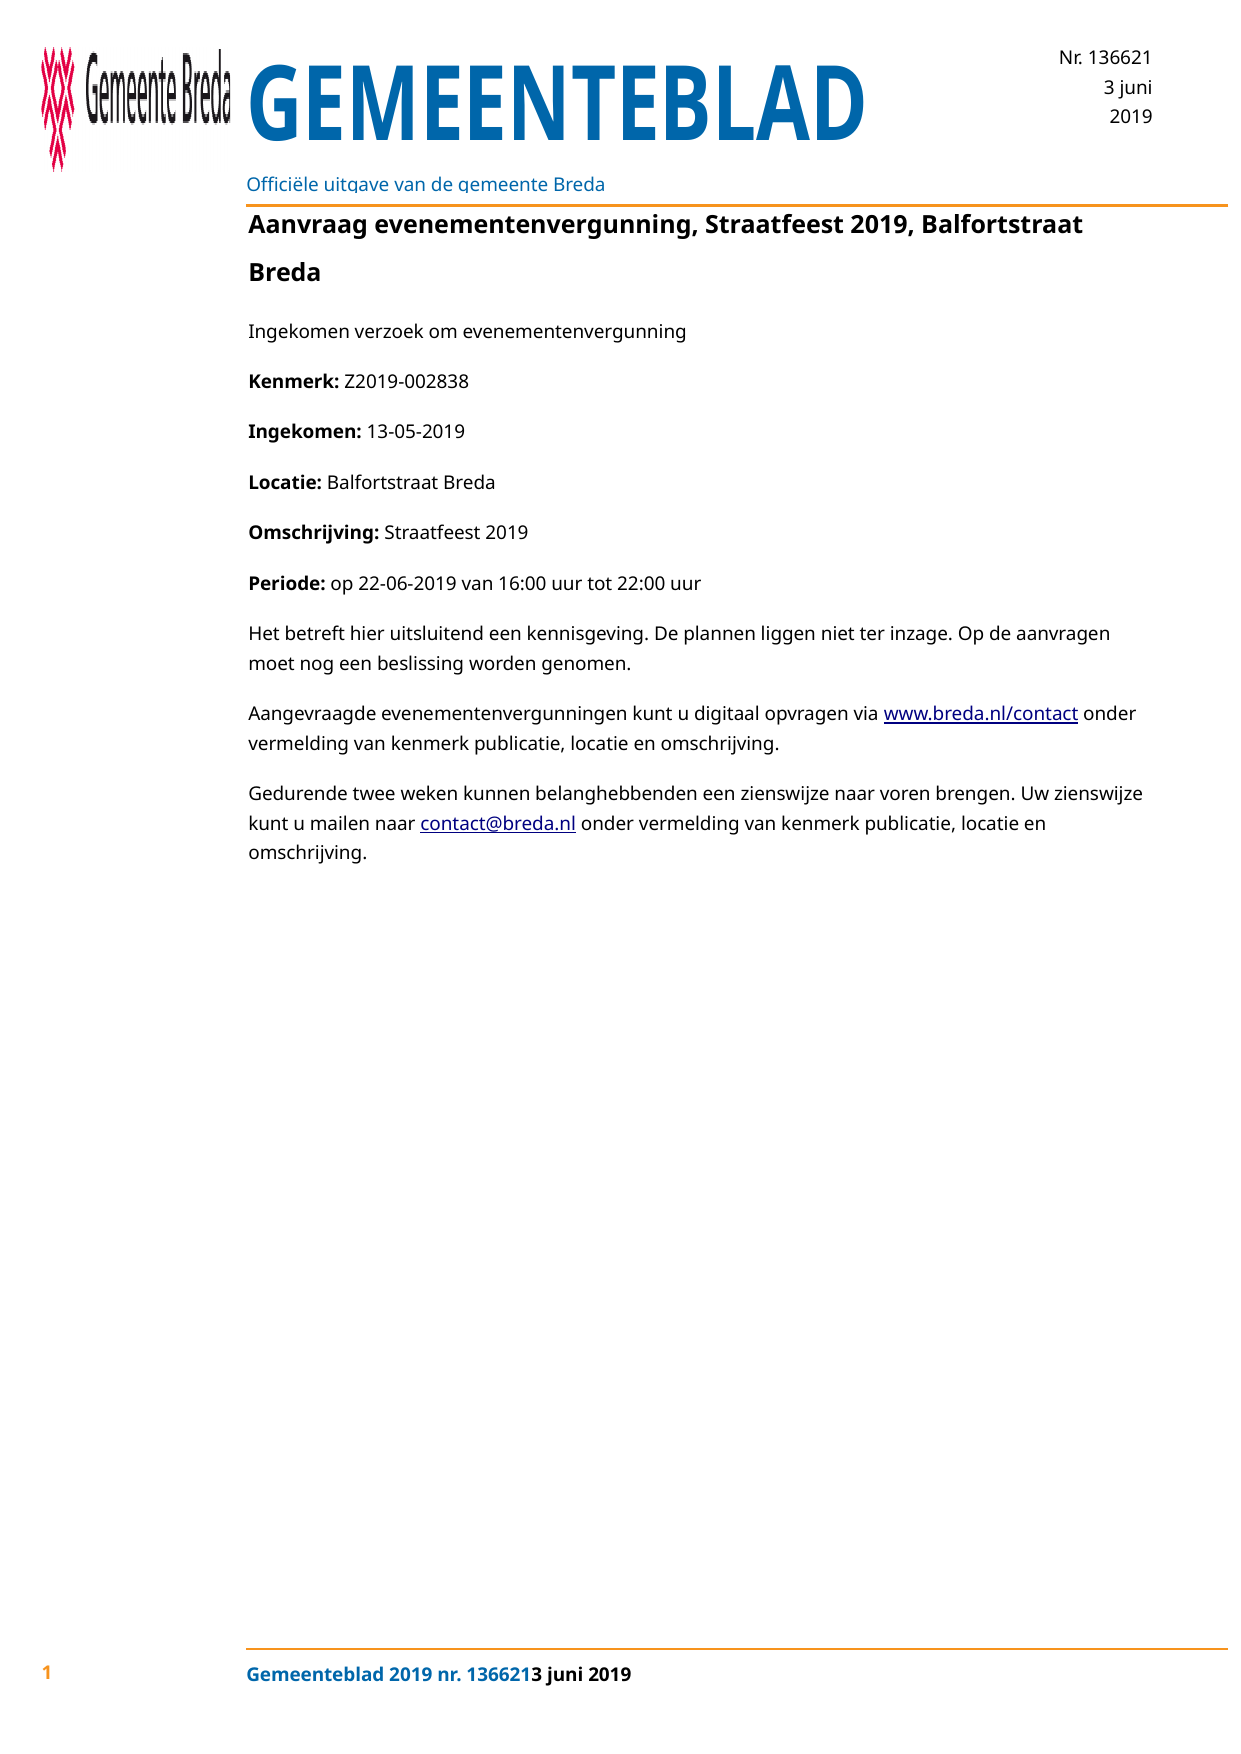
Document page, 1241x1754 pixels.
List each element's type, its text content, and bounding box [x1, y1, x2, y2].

text Het betreft hier uitsluitend een kennisgeving. De plannen liggen niet ter inzage. Op de aanvragen moet nog een beslissing worden genomen. [248, 620, 1152, 676]
text Omschrijving: Straatfeest 2019 [248, 519, 1152, 545]
text Gedurende twee weken kunnen belanghebbenden een zienswijze naar voren brengen. Uw zienswijze kunt u mailen naar contact@breda.nl onder vermelding van kenmerk publicatie, locatie en omschrijving. [248, 780, 1152, 865]
text Aangevraagde evenementenvergunningen kunt u digitaal opvragen via www.breda.nl/contact onder vermelding van kenmerk publicatie, locatie en omschrijving. [248, 700, 1152, 756]
text Periode: op 22-06-2019 van 16:00 uur tot 22:00 uur [248, 570, 1152, 596]
text Aanvraag evenementenvergunning, Straatfeest 2019, Balfortstraat Breda [248, 207, 1152, 288]
text Kenmerk: Z2019-002838 [248, 368, 1152, 394]
text Ingekomen: 13-05-2019 [248, 419, 1152, 444]
text Ingekomen verzoek om evenementenvergunning [248, 318, 1152, 344]
text Locatie: Balfortstraat Breda [248, 469, 1152, 495]
picture [41, 47, 231, 172]
